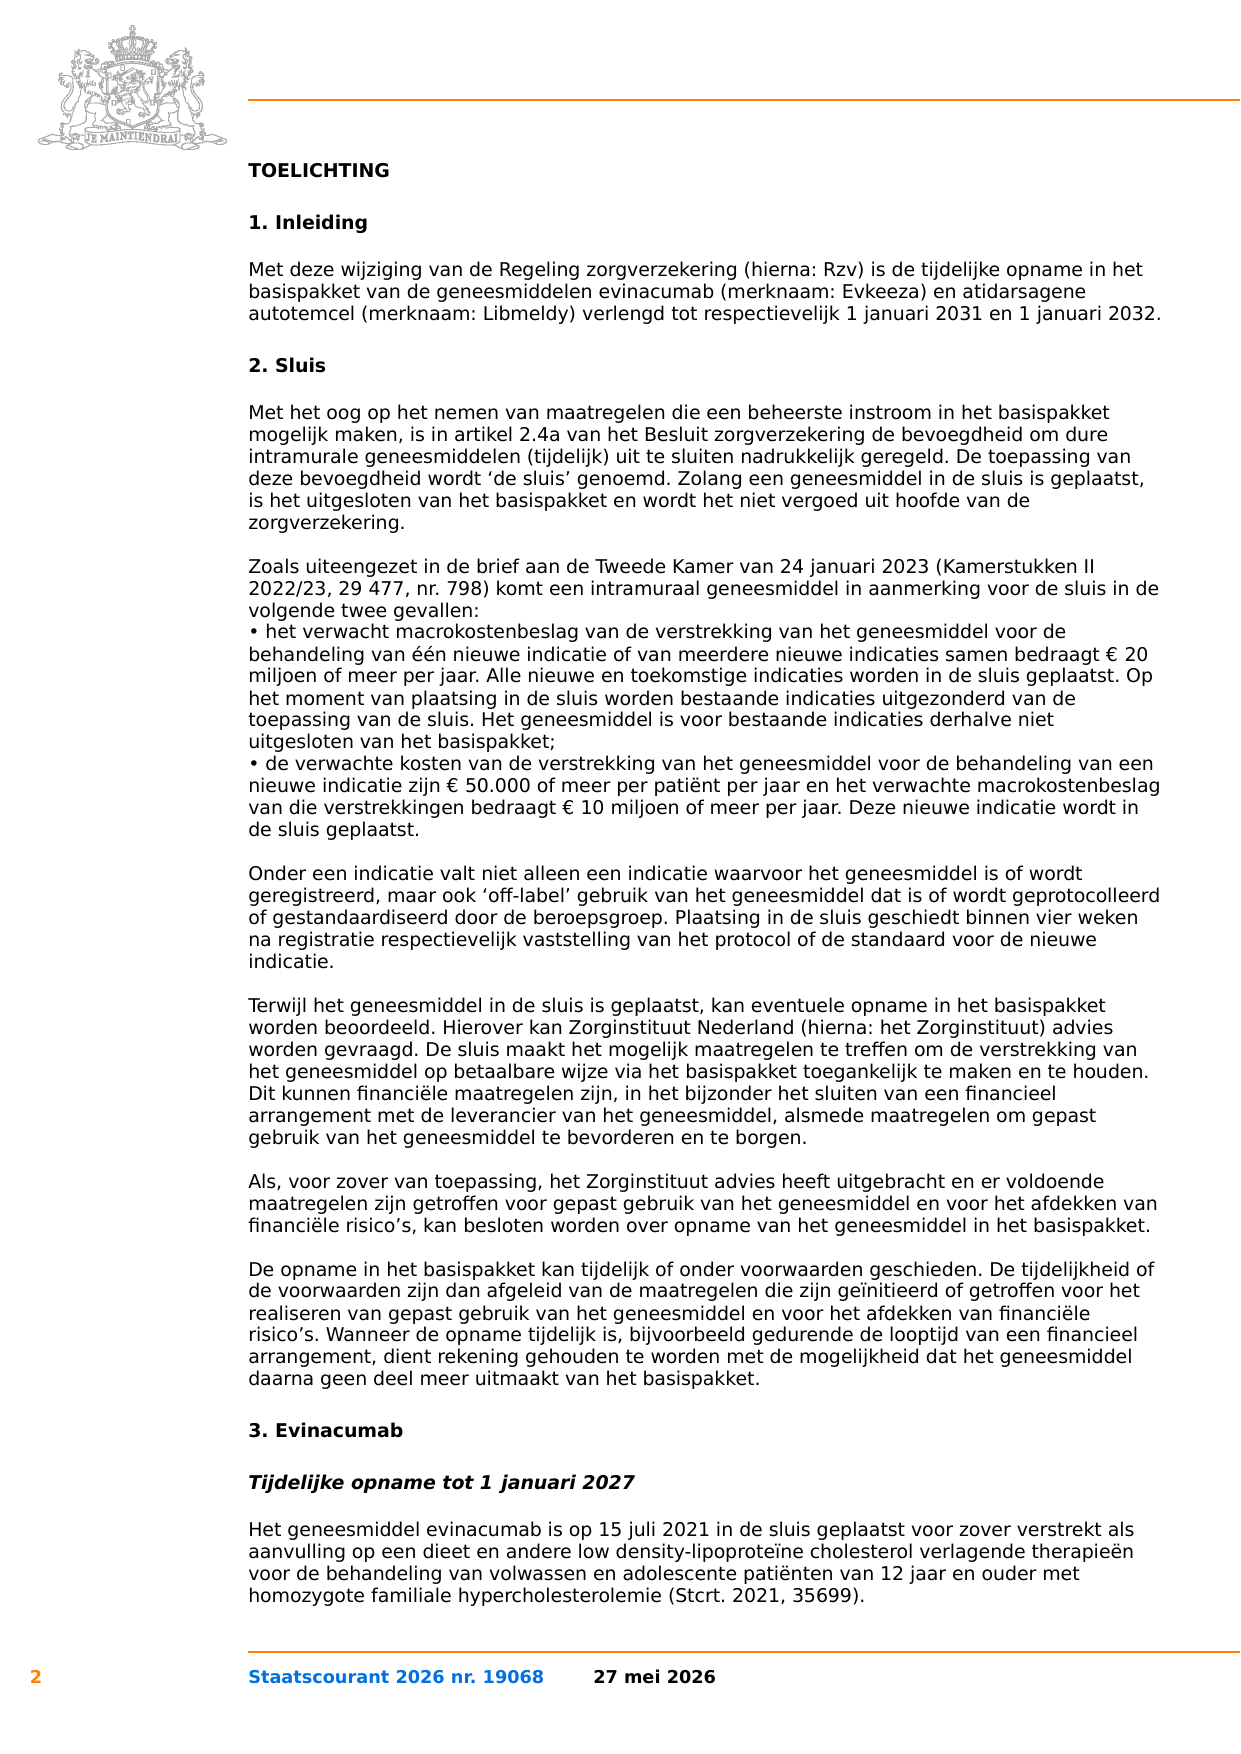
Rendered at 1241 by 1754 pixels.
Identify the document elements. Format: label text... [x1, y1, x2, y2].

picture [38, 25, 227, 150]
text Met deze wijziging van de Regeling zorgverzekering (hierna: Rzv) is de tijdelijke opname in het basispakket van de geneesmiddelen evinacumab (merknaam: Evkeeza) en atidarsagene autotemcel (merknaam: Libmeldy) verlengd tot respectievelijk 1 januari 2031 en 1 januari 2032. [248, 259, 1163, 325]
text De opname in het basispakket kan tijdelijk of onder voorwaarden geschieden. De tijdelijkheid of de voorwaarden zijn dan afgeleid van de maatregelen die zijn geïnitieerd of getroffen voor het realiseren van gepast gebruik van het geneesmiddel en voor het afdekken van financiële risico’s. Wanneer de opname tijdelijk is, bijvoorbeeld gedurende de looptijd van een financieel arrangement, dient rekening gehouden te worden met de mogelijkheid dat het geneesmiddel daarna geen deel meer uitmaakt van het basispakket. [248, 1258, 1163, 1390]
text Zoals uiteengezet in de brief aan de Tweede Kamer van 24 januari 2023 (Kamerstukken II 2022/23, 29 477, nr. 798) komt een intramuraal geneesmiddel in aanmerking voor de sluis in de volgende twee gevallen: [248, 556, 1163, 621]
text Met het oog op het nemen van maatregelen die een beheerste instroom in het basispakket mogelijk maken, is in artikel 2.4a van het Besluit zorgverzekering de bevoegdheid om dure intramurale geneesmiddelen (tijdelijk) uit te sluiten nadrukkelijk geregeld. De toepassing van deze bevoegdheid wordt ‘de sluis’ genoemd. Zolang een geneesmiddel in de sluis is geplaatst, is het uitgesloten van het basispakket en wordt het niet vergoed uit hoofde van de zorgverzekering. [248, 402, 1163, 534]
subtitle 3. Evinacumab [248, 1420, 1163, 1442]
text Terwijl het geneesmiddel in de sluis is geplaatst, kan eventuele opname in het basispakket worden beoordeeld. Hierover kan Zorginstituut Nederland (hierna: het Zorginstituut) advies worden gevraagd. De sluis maakt het mogelijk maatregelen te treffen om de verstrekking van het geneesmiddel op betaalbare wijze via het basispakket toegankelijk te maken en te houden. Dit kunnen financiële maatregelen zijn, in het bijzonder het sluiten van een financieel arrangement met de leverancier van het geneesmiddel, alsmede maatregelen om gepast gebruik van het geneesmiddel te bevorderen en te borgen. [248, 995, 1163, 1149]
subtitle Tijdelijke opname tot 1 januari 2027 [248, 1472, 1163, 1494]
text Het geneesmiddel evinacumab is op 15 juli 2021 in de sluis geplaatst voor zover verstrekt als aanvulling op een dieet en andere low density-lipoproteïne cholesterol verlagende therapieën voor de behandeling van volwassen en adolescente patiënten van 12 jaar en ouder met homozygote familiale hypercholesterolemie (Stcrt. 2021, 35699). [248, 1519, 1163, 1607]
subtitle 1. Inleiding [248, 212, 1163, 234]
text • het verwacht macrokostenbeslag van de verstrekking van het geneesmiddel voor de behandeling van één nieuwe indicatie of van meerdere nieuwe indicaties samen bedraagt € 20 miljoen of meer per jaar. Alle nieuwe en toekomstige indicaties worden in de sluis geplaatst. Op het moment van plaatsing in de sluis worden bestaande indicaties uitgezonderd van de toepassing van de sluis. Het geneesmiddel is voor bestaande indicaties derhalve niet uitgesloten van het basispakket; [248, 621, 1163, 753]
subtitle TOELICHTING [248, 160, 1163, 182]
subtitle 2. Sluis [248, 355, 1163, 377]
text Als, voor zover van toepassing, het Zorginstituut advies heeft uitgebracht en er voldoende maatregelen zijn getroffen voor gepast gebruik van het geneesmiddel en voor het afdekken van financiële risico’s, kan besloten worden over opname van het geneesmiddel in het basispakket. [248, 1171, 1163, 1237]
text Onder een indicatie valt niet alleen een indicatie waarvoor het geneesmiddel is of wordt geregistreerd, maar ook ‘off-label’ gebruik van het geneesmiddel dat is of wordt geprotocolleerd of gestandaardiseerd door de beroepsgroep. Plaatsing in de sluis geschiedt binnen vier weken na registratie respectievelijk vaststelling van het protocol of de standaard voor de nieuwe indicatie. [248, 863, 1163, 973]
text • de verwachte kosten van de verstrekking van het geneesmiddel voor de behandeling van een nieuwe indicatie zijn € 50.000 of meer per patiënt per jaar en het verwachte macrokostenbeslag van die verstrekkingen bedraagt € 10 miljoen of meer per jaar. Deze nieuwe indicatie wordt in de sluis geplaatst. [248, 753, 1163, 841]
